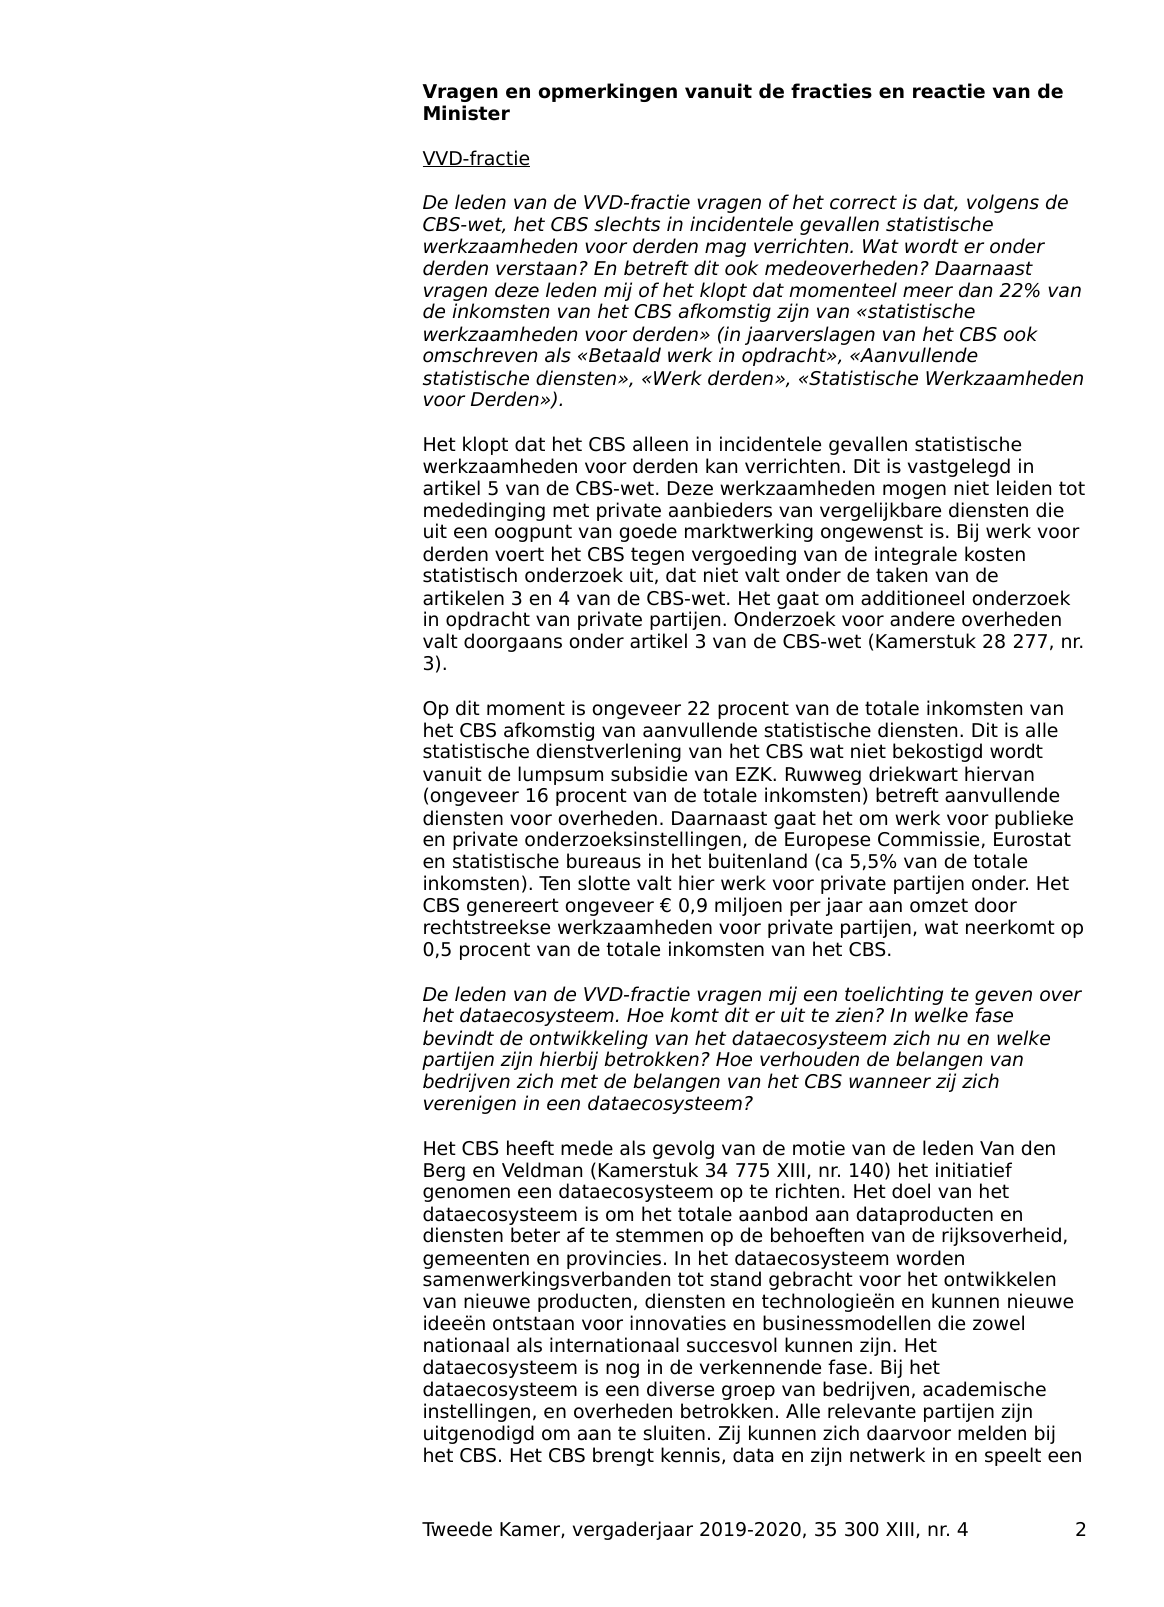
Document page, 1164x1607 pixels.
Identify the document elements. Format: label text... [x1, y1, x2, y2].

text Op dit moment is ongeveer 22 procent van de totale inkomsten van het CBS afkomstig van aanvullende statistische diensten. Dit is alle statistische dienstverlening van het CBS wat niet bekostigd wordt vanuit de lumpsum subsidie van EZK. Ruwweg driekwart hiervan (ongeveer 16 procent van de totale inkomsten) betreft aanvullende diensten voor overheden. Daarnaast gaat het om werk voor publieke en private onderzoeksinstellingen, de Europese Commissie, Eurostat en statistische bureaus in het buitenland (ca 5,5% van de totale inkomsten). Ten slotte valt hier werk voor private partijen onder. Het CBS genereert ongeveer € 0,9 miljoen per jaar aan omzet door rechtstreekse werkzaamheden voor private partijen, wat neerkomt op 0,5 procent van de totale inkomsten van het CBS. [422, 697, 1087, 961]
text De leden van de VVD-fractie vragen of het correct is dat, volgens de CBS-wet, het CBS slechts in incidentele gevallen statistische werkzaamheden voor derden mag verrichten. Wat wordt er onder derden verstaan? En betreft dit ook medeoverheden? Daarnaast vragen deze leden mij of het klopt dat momenteel meer dan 22% van de inkomsten van het CBS afkomstig zijn van «statistische werkzaamheden voor derden» (in jaarverslagen van het CBS ook omschreven als «Betaald werk in opdracht», «Aanvullende statistische diensten», «Werk derden», «Statistische Werkzaamheden voor Derden»). [422, 192, 1087, 411]
subtitle Vragen en opmerkingen vanuit de fracties en reactie van de Minister [422, 81, 1087, 125]
text Het klopt dat het CBS alleen in incidentele gevallen statistische werkzaamheden voor derden kan verrichten. Dit is vastgelegd in artikel 5 van de CBS-wet. Deze werkzaamheden mogen niet leiden tot mededinging met private aanbieders van vergelijkbare diensten die uit een oogpunt van goede marktwerking ongewenst is. Bij werk voor derden voert het CBS tegen vergoeding van de integrale kosten statistisch onderzoek uit, dat niet valt onder de taken van de artikelen 3 en 4 van de CBS-wet. Het gaat om additioneel onderzoek in opdracht van private partijen. Onderzoek voor andere overheden valt doorgaans onder artikel 3 van de CBS-wet (Kamerstuk 28 277, nr. 3). [422, 433, 1087, 675]
text De leden van de VVD-fractie vragen mij een toelichting te geven over het dataecosysteem. Hoe komt dit er uit te zien? In welke fase bevindt de ontwikkeling van het dataecosysteem zich nu en welke partijen zijn hierbij betrokken? Hoe verhouden de belangen van bedrijven zich met de belangen van het CBS wanneer zij zich verenigen in een dataecosysteem? [422, 983, 1087, 1115]
subtitle VVD-fractie [422, 147, 1087, 169]
text Het CBS heeft mede als gevolg van de motie van de leden Van den Berg en Veldman (Kamerstuk 34 775 XIII, nr. 140) het initiatief genomen een dataecosysteem op te richten. Het doel van het dataecosysteem is om het totale aanbod aan dataproducten en diensten beter af te stemmen op de behoeften van de rijksoverheid, gemeenten en provincies. In het dataecosysteem worden samenwerkingsverbanden tot stand gebracht voor het ontwikkelen van nieuwe producten, diensten en technologieën en kunnen nieuwe ideeën ontstaan voor innovaties en businessmodellen die zowel nationaal als internationaal succesvol kunnen zijn. Het dataecosysteem is nog in de verkennende fase. Bij het dataecosysteem is een diverse groep van bedrijven, academische instellingen, en overheden betrokken. Alle relevante partijen zijn uitgenodigd om aan te sluiten. Zij kunnen zich daarvoor melden bij het CBS. Het CBS brengt kennis, data en zijn netwerk in en speelt een [422, 1137, 1087, 1467]
